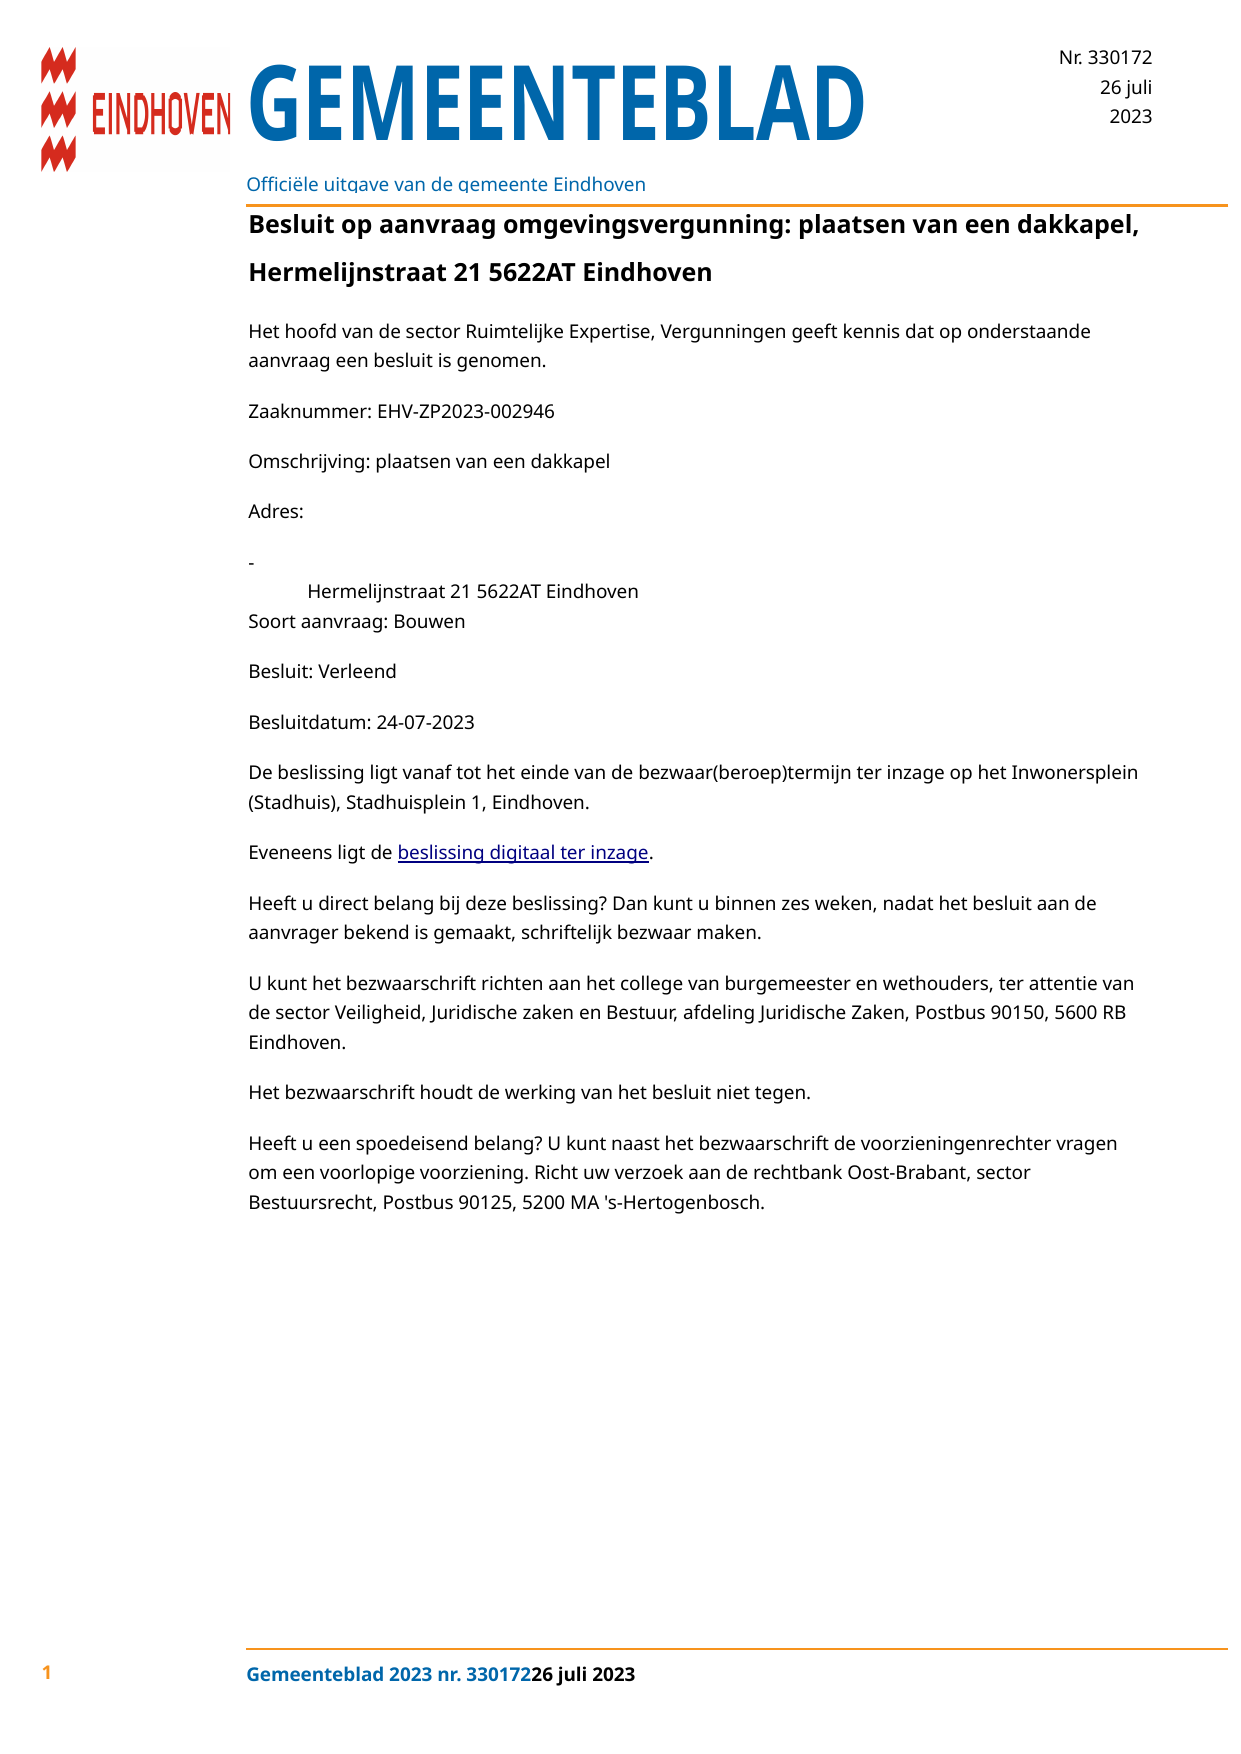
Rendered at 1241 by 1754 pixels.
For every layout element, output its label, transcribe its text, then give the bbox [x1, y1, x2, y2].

text Soort aanvraag: Bouwen [248, 608, 1152, 634]
text Omschrijving: plaatsen van een dakkapel [248, 448, 1152, 474]
text Besluit: Verleend [248, 659, 1152, 684]
text Adres: [248, 499, 1152, 524]
text Besluit op aanvraag omgevingsvergunning: plaatsen van een dakkapel, Hermelijnstraat 21 5622AT Eindhoven [248, 207, 1152, 288]
picture [41, 47, 231, 172]
text Besluitdatum: 24-07-2023 [248, 709, 1152, 735]
text Zaaknummer: EHV-ZP2023-002946 [248, 398, 1152, 424]
text Heeft u een spoedeisend belang? U kunt naast het bezwaarschrift de voorzieningenrechter vragen om een voorlopige voorziening. Richt uw verzoek aan de rechtbank Oost-Brabant, sector Bestuursrecht, Postbus 90125, 5200 MA 's-Hertogenbosch. [248, 1130, 1152, 1215]
list Hermelijnstraat 21 5622AT Eindhoven [248, 579, 1152, 604]
text Het bezwaarschrift houdt de werking van het besluit niet tegen. [248, 1079, 1152, 1105]
text Heeft u direct belang bij deze beslissing? Dan kunt u binnen zes weken, nadat het besluit aan de aanvrager bekend is gemaakt, schriftelijk bezwaar maken. [248, 890, 1152, 945]
text De beslissing ligt vanaf tot het einde van de bezwaar(beroep)termijn ter inzage op het Inwonersplein (Stadhuis), Stadhuisplein 1, Eindhoven. [248, 759, 1152, 815]
text U kunt het bezwaarschrift richten aan het college van burgemeester en wethouders, ter attentie van de sector Veiligheid, Juridische zaken en Bestuur, afdeling Juridische Zaken, Postbus 90150, 5600 RB Eindhoven. [248, 970, 1152, 1055]
text Eveneens ligt de beslissing digitaal ter inzage. [248, 839, 1152, 865]
text Het hoofd van de sector Ruimtelijke Expertise, Vergunningen geeft kennis dat op onderstaande aanvraag een besluit is genomen. [248, 318, 1152, 373]
